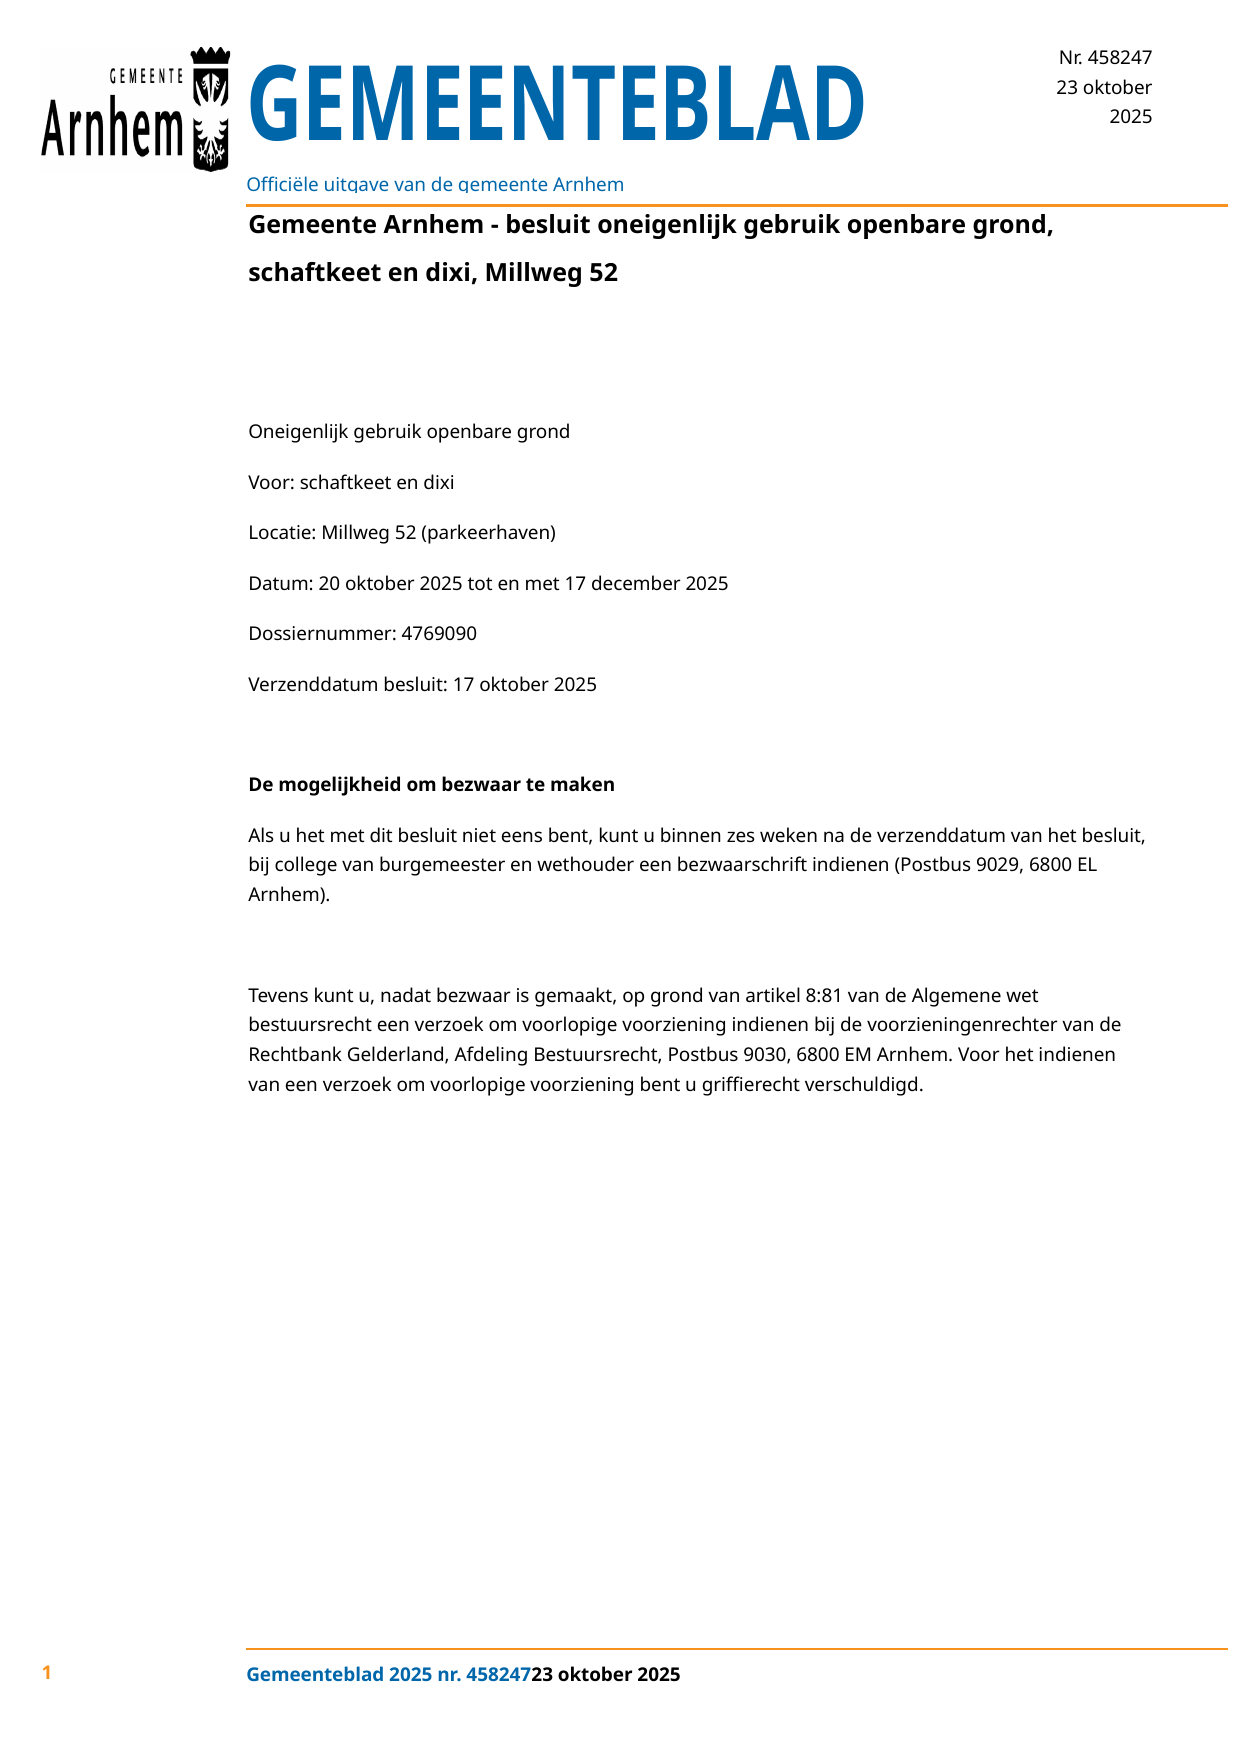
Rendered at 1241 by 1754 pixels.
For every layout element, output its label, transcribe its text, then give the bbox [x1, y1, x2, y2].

text Tevens kunt u, nadat bezwaar is gemaakt, op grond van artikel 8:81 van de Algemene wet bestuursrecht een verzoek om voorlopige voorziening indienen bij de voorzieningenrechter van de Rechtbank Gelderland, Afdeling Bestuursrecht, Postbus 9030, 6800 EM Arnhem. Voor het indienen van een verzoek om voorlopige voorziening bent u griffierecht verschuldigd. [248, 982, 1152, 1097]
text De mogelijkheid om bezwaar te maken [248, 772, 1152, 797]
text Verzenddatum besluit: 17 oktober 2025 [248, 671, 1152, 697]
text Oneigenlijk gebruik openbare grond [248, 419, 1152, 444]
text Dossiernummer: 4769090 [248, 620, 1152, 646]
text Datum: 20 oktober 2025 tot en met 17 december 2025 [248, 570, 1152, 596]
text Voor: schaftkeet en dixi [248, 469, 1152, 495]
text Als u het met dit besluit niet eens bent, kunt u binnen zes weken na de verzenddatum van het besluit, bij college van burgemeester en wethouder een bezwaarschrift indienen (Postbus 9029, 6800 EL Arnhem). [248, 822, 1152, 907]
picture [41, 47, 231, 172]
text Locatie: Millweg 52 (parkeerhaven) [248, 519, 1152, 545]
text Gemeente Arnhem - besluit oneigenlijk gebruik openbare grond, schaftkeet en dixi, Millweg 52 [248, 207, 1152, 288]
